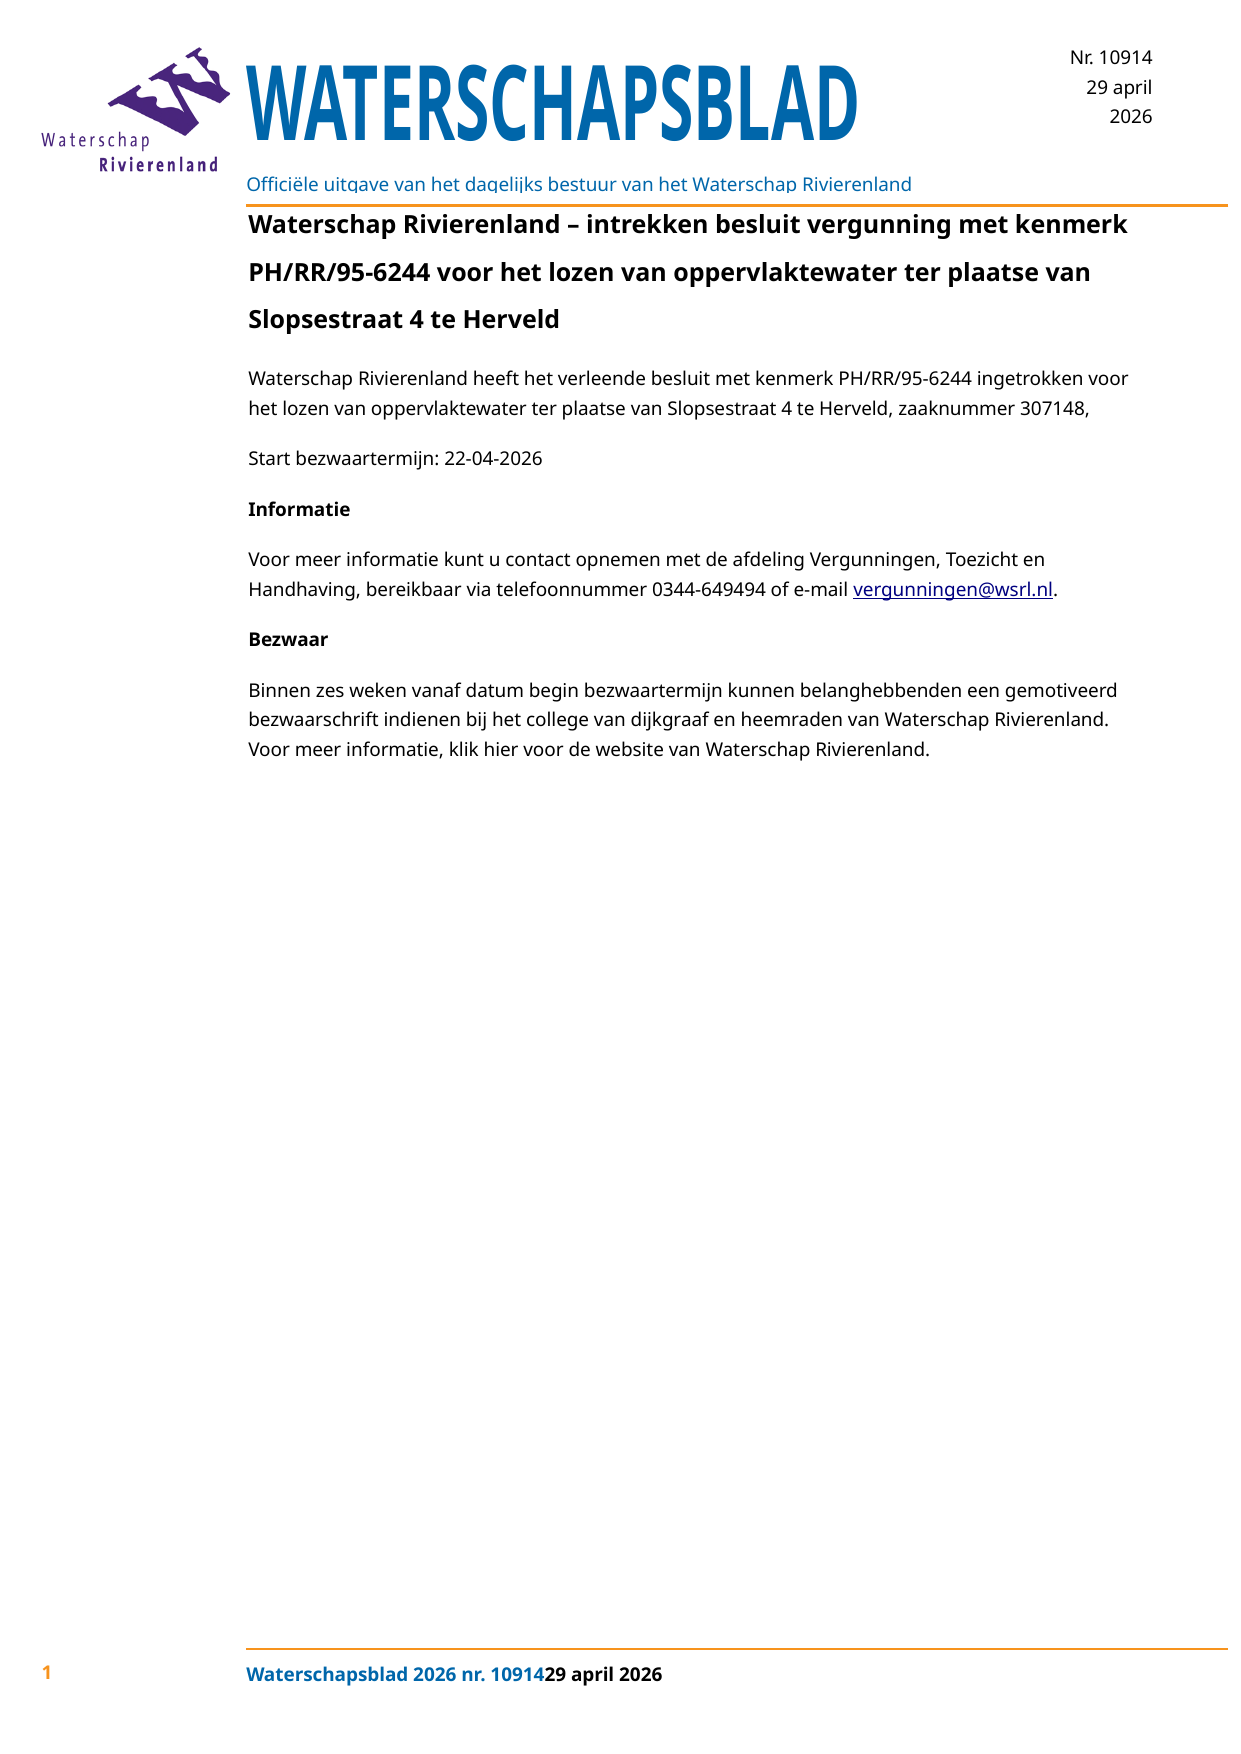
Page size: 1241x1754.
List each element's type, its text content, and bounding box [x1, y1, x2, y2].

text Waterschap Rivierenland heeft het verleende besluit met kenmerk PH/RR/95-6244 ingetrokken voor het lozen van oppervlaktewater ter plaatse van Slopsestraat 4 te Herveld, zaaknummer 307148, [248, 366, 1152, 421]
text Voor meer informatie kunt u contact opnemen met de afdeling Vergunningen, Toezicht en Handhaving, bereikbaar via telefoonnummer 0344-649494 of e-mail vergunningen@wsrl.nl. [248, 546, 1152, 602]
picture [41, 47, 231, 172]
text Binnen zes weken vanaf datum begin bezwaartermijn kunnen belanghebbenden een gemotiveerd bezwaarschrift indienen bij het college van dijkgraaf en heemraden van Waterschap Rivierenland. Voor meer informatie, klik hier voor de website van Waterschap Rivierenland. [248, 677, 1152, 762]
text Waterschap Rivierenland – intrekken besluit vergunning met kenmerk PH/RR/95-6244 voor het lozen van oppervlaktewater ter plaatse van Slopsestraat 4 te Herveld [248, 207, 1152, 336]
text Informatie [248, 496, 1152, 522]
text Start bezwaartermijn: 22-04-2026 [248, 446, 1152, 471]
text Bezwaar [248, 626, 1152, 652]
